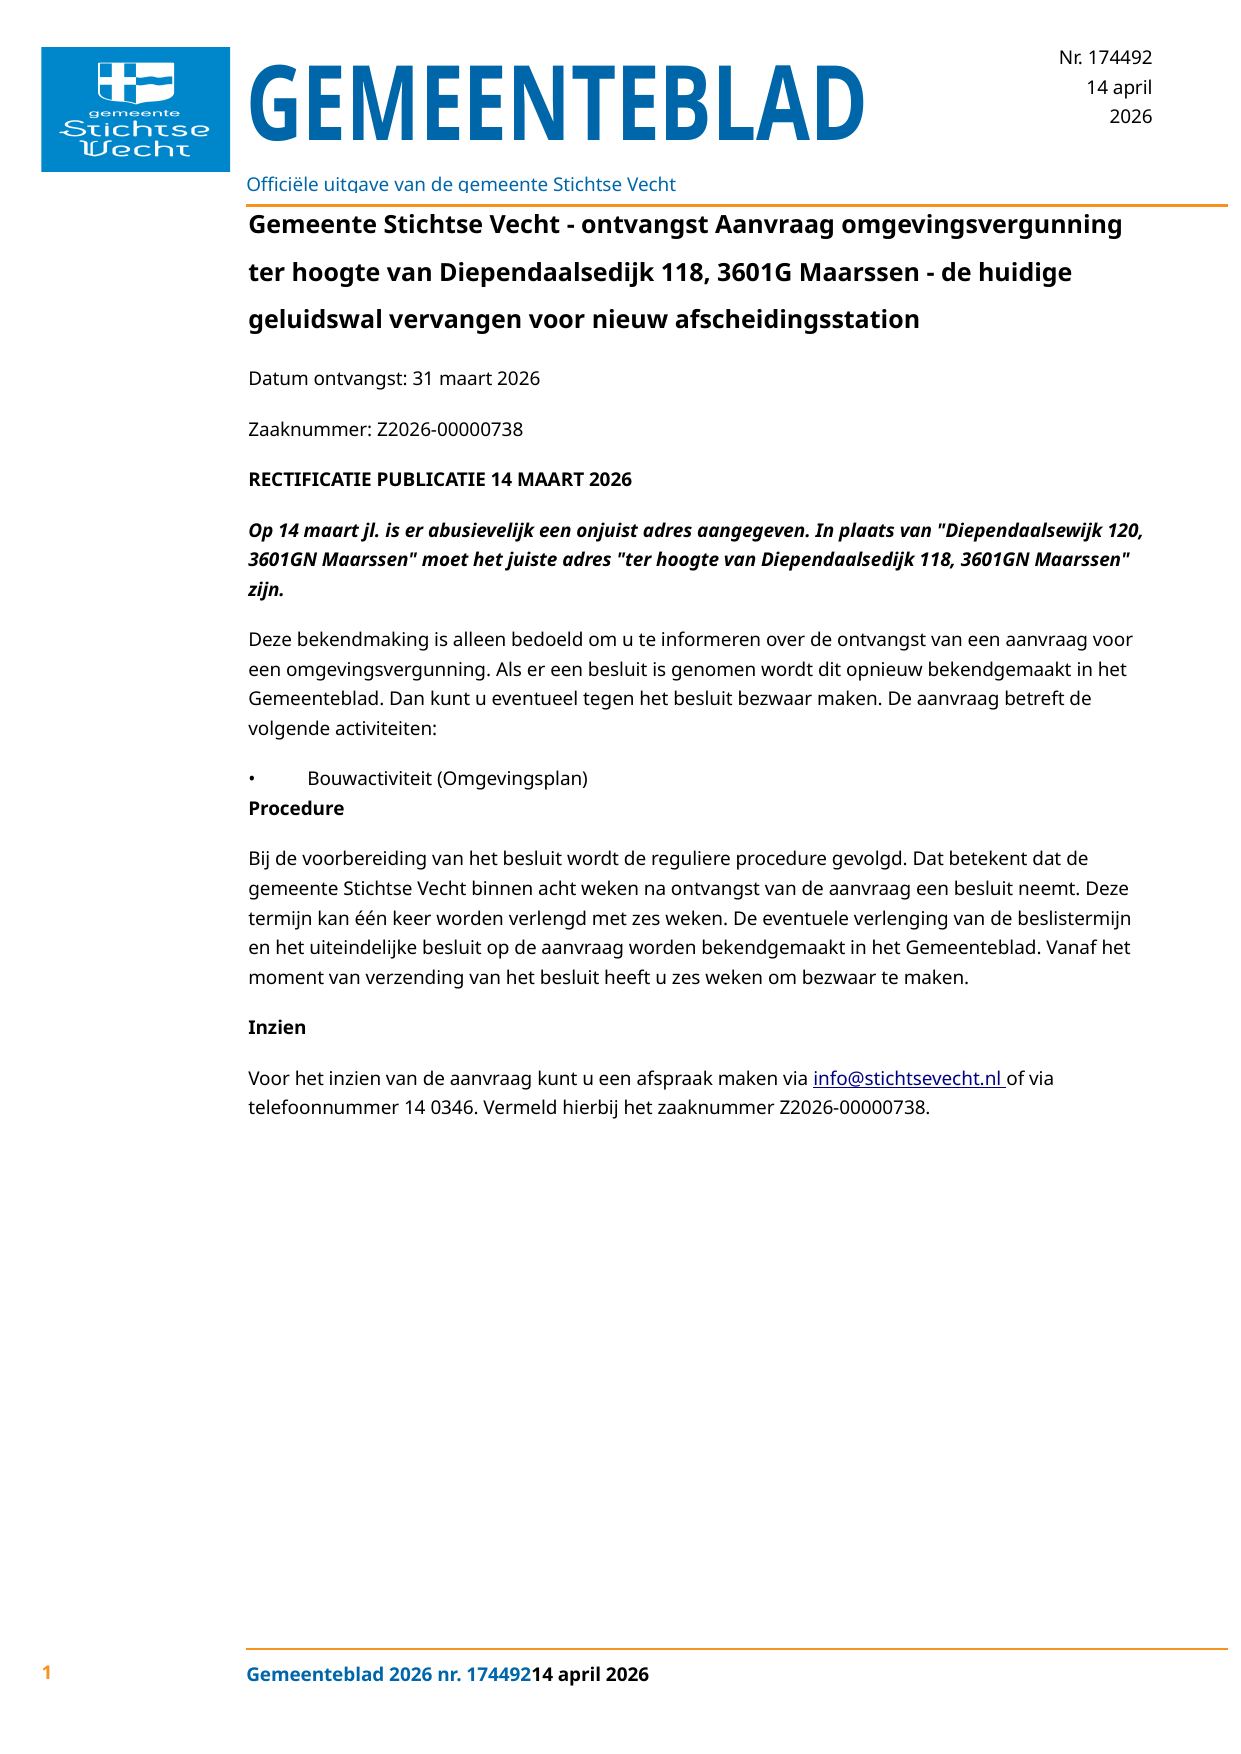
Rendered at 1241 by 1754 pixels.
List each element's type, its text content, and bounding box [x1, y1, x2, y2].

text Gemeente Stichtse Vecht - ontvangst Aanvraag omgevingsvergunning ter hoogte van Diependaalsedijk 118, 3601G Maarssen - de huidige geluidswal vervangen voor nieuw afscheidingsstation [248, 207, 1152, 336]
picture [137, 63, 174, 103]
picture [99, 63, 135, 101]
text Procedure [248, 795, 1152, 821]
text Datum ontvangst: 31 maart 2026 [248, 366, 1152, 391]
text Bij de voorbereiding van het besluit wordt de reguliere procedure gevolgd. Dat betekent dat de gemeente Stichtse Vecht binnen acht weken na ontvangst van de aanvraag een besluit neemt. Deze termijn kan één keer worden verlengd met zes weken. De eventuele verlenging van de beslistermijn en het uiteindelijke besluit op de aanvraag worden bekendgemaakt in het Gemeenteblad. Vanaf het moment van verzending van het besluit heeft u zes weken om bezwaar te maken. [248, 846, 1152, 989]
list Bouwactiviteit (Omgevingsplan) [248, 766, 1152, 791]
text RECTIFICATIE PUBLICATIE 14 MAART 2026 [248, 466, 1152, 492]
text Inzien [248, 1014, 1152, 1040]
text Zaaknummer: Z2026-00000738 [248, 416, 1152, 442]
text Voor het inzien van de aanvraag kunt u een afspraak maken via info@stichtsevecht.nl of via telefoonnummer 14 0346. Vermeld hierbij het zaaknummer Z2026-00000738. [248, 1065, 1152, 1120]
text Op 14 maart jl. is er abusievelijk een onjuist adres aangegeven. In plaats van "Diependaalsewijk 120, 3601GN Maarssen" moet het juiste adres "ter hoogte van Diependaalsedijk 118, 3601GN Maarssen" zijn. [248, 517, 1152, 602]
text Deze bekendmaking is alleen bedoeld om u te informeren over de ontvangst van een aanvraag voor een omgevingsvergunning. Als er een besluit is genomen wordt dit opnieuw bekendgemaakt in het Gemeenteblad. Dan kunt u eventueel tegen het besluit bezwaar maken. De aanvraag betreft de volgende activiteiten: [248, 626, 1152, 741]
